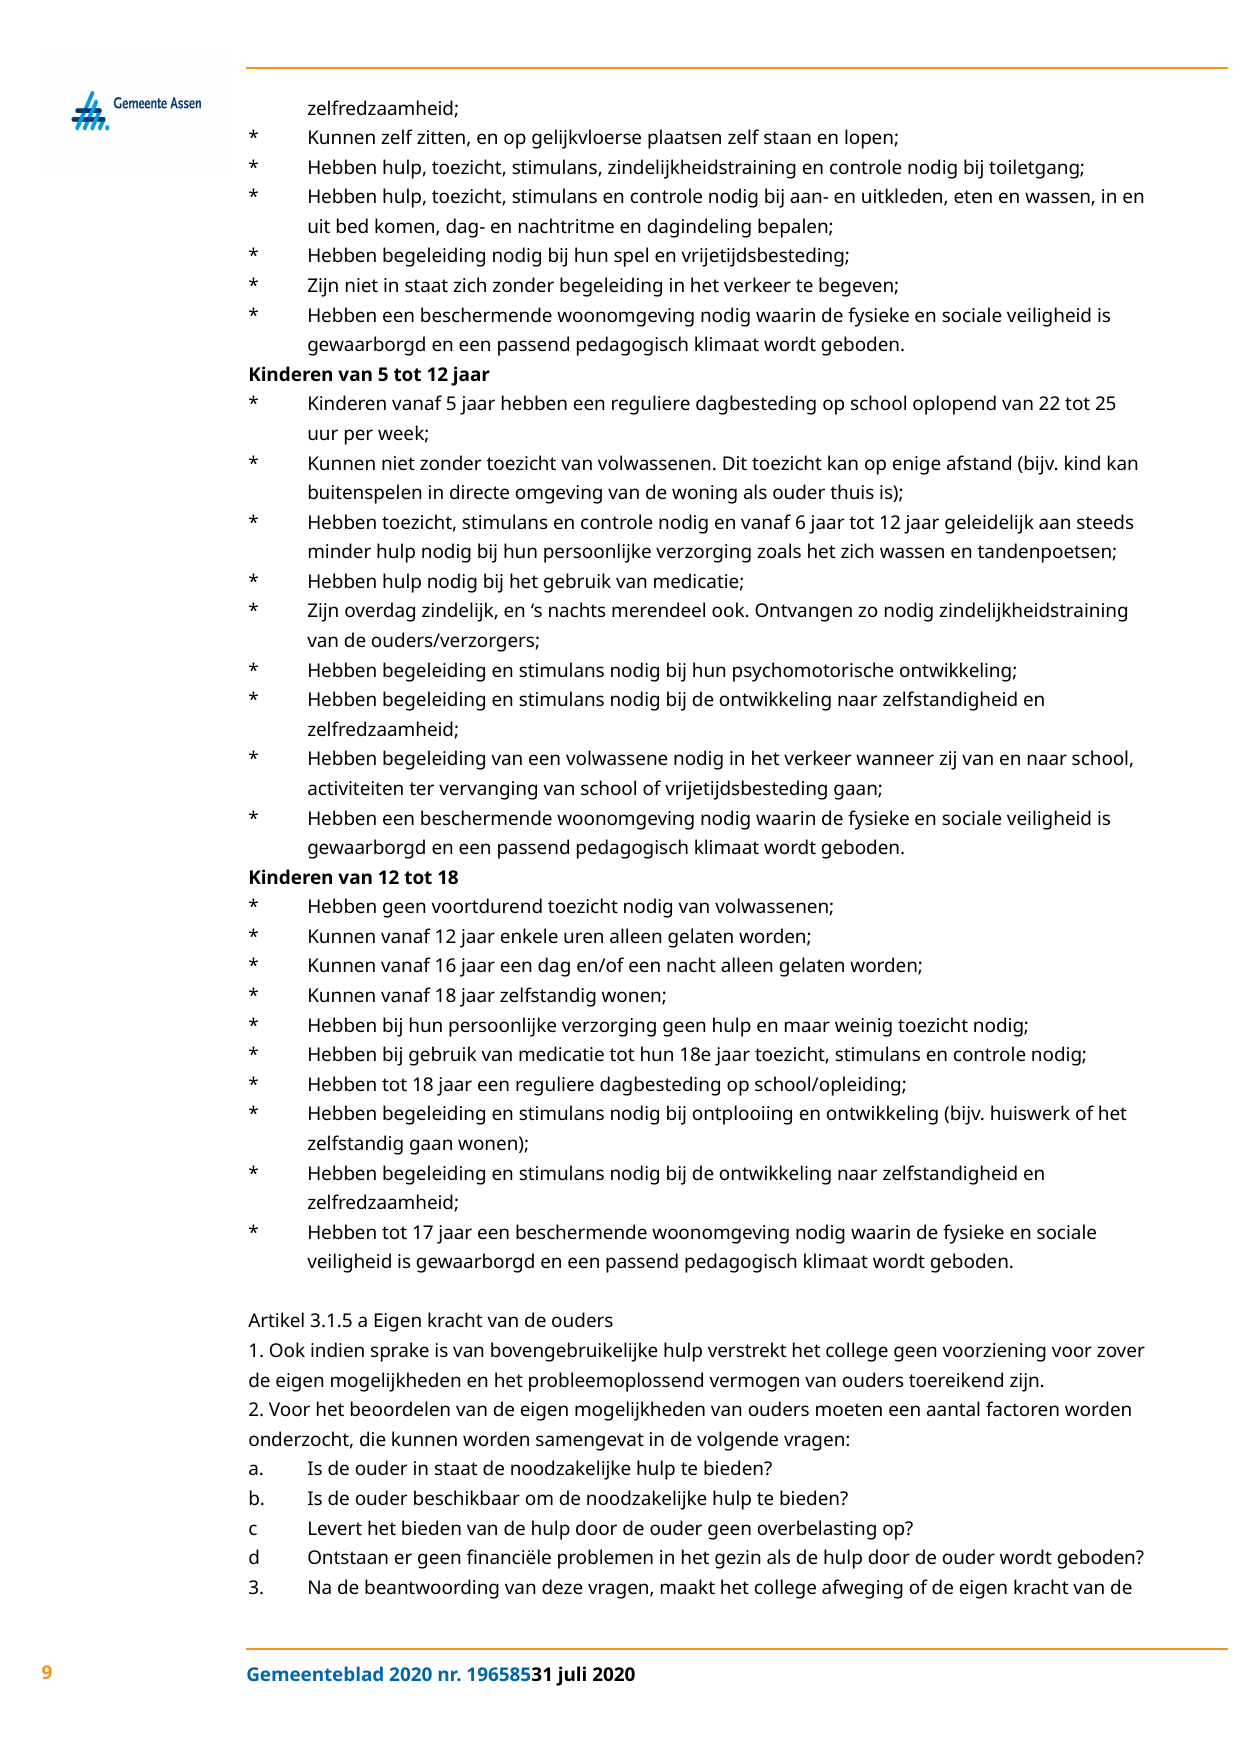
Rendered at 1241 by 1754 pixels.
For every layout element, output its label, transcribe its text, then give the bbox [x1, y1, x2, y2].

list Hebben begeleiding en stimulans nodig bij de ontwikkeling naar zelfstandigheid en zelfredzaamheid; [248, 686, 1152, 742]
text 2. Voor het beoordelen van de eigen mogelijkheden van ouders moeten een aantal factoren worden onderzocht, die kunnen worden samengevat in de volgende vragen: [248, 1396, 1152, 1452]
text Artikel 3.1.5 a Eigen kracht van de ouders [248, 1308, 1152, 1333]
list Hebben tot 18 jaar een reguliere dagbesteding op school/opleiding; [248, 1071, 1152, 1097]
list Kunnen vanaf 18 jaar zelfstandig wonen; [248, 982, 1152, 1008]
list Hebben geen voortdurend toezicht nodig van volwassenen; [248, 893, 1152, 919]
list Hebben begeleiding nodig bij hun spel en vrijetijdsbesteding; [248, 243, 1152, 268]
list Is de ouder beschikbaar om de noodzakelijke hulp te bieden? [248, 1485, 1152, 1511]
list Hebben hulp, toezicht, stimulans en controle nodig bij aan- en uitkleden, eten en wassen, in en uit bed komen, dag- en nachtritme en dagindeling bepalen; [248, 183, 1152, 239]
list Na de beantwoording van deze vragen, maakt het college afweging of de eigen kracht van de [248, 1574, 1152, 1600]
list Hebben hulp, toezicht, stimulans, zindelijkheidstraining en controle nodig bij toiletgang; [248, 154, 1152, 180]
list Hebben een beschermende woonomgeving nodig waarin de fysieke en sociale veiligheid is gewaarborgd en een passend pedagogisch klimaat wordt geboden. [248, 805, 1152, 860]
list Hebben bij hun persoonlijke verzorging geen hulp en maar weinig toezicht nodig; [248, 1012, 1152, 1038]
list Hebben begeleiding van een volwassene nodig in het verkeer wanneer zij van en naar school, activiteiten ter vervanging van school of vrijetijdsbesteding gaan; [248, 746, 1152, 801]
list Hebben begeleiding en stimulans nodig bij ontplooiing en ontwikkeling (bijv. huiswerk of het zelfstandig gaan wonen); [248, 1101, 1152, 1156]
list Is de ouder in staat de noodzakelijke hulp te bieden? [248, 1456, 1152, 1481]
list Kinderen vanaf 5 jaar hebben een reguliere dagbesteding op school oplopend van 22 tot 25 uur per week; [248, 391, 1152, 446]
list Kunnen niet zonder toezicht van volwassenen. Dit toezicht kan op enige afstand (bijv. kind kan buitenspelen in directe omgeving van de woning als ouder thuis is); [248, 450, 1152, 505]
list Hebben een beschermende woonomgeving nodig waarin de fysieke en sociale veiligheid is gewaarborgd en een passend pedagogisch klimaat wordt geboden. [248, 302, 1152, 357]
list Zijn niet in staat zich zonder begeleiding in het verkeer te begeven; [248, 272, 1152, 298]
picture [41, 47, 231, 172]
list Kunnen vanaf 12 jaar enkele uren alleen gelaten worden; [248, 923, 1152, 949]
list Zijn overdag zindelijk, en ‘s nachts merendeel ook. Ontvangen zo nodig zindelijkheidstraining van de ouders/verzorgers; [248, 598, 1152, 653]
list Hebben bij gebruik van medicatie tot hun 18e jaar toezicht, stimulans en controle nodig; [248, 1041, 1152, 1067]
text Kinderen van 12 tot 18 [248, 864, 1152, 890]
list Kunnen vanaf 16 jaar een dag en/of een nacht alleen gelaten worden; [248, 953, 1152, 978]
list Kunnen zelf zitten, en op gelijkvloerse plaatsen zelf staan en lopen; [248, 124, 1152, 150]
text Kinderen van 5 tot 12 jaar [248, 361, 1152, 387]
list Ontstaan er geen financiële problemen in het gezin als de hulp door de ouder wordt geboden? [248, 1544, 1152, 1570]
list Hebben begeleiding en stimulans nodig bij de ontwikkeling naar zelfstandigheid en zelfredzaamheid; [248, 1160, 1152, 1215]
list Levert het bieden van de hulp door de ouder geen overbelasting op? [248, 1515, 1152, 1541]
list Hebben toezicht, stimulans en controle nodig en vanaf 6 jaar tot 12 jaar geleidelijk aan steeds minder hulp nodig bij hun persoonlijke verzorging zoals het zich wassen en tandenpoetsen; [248, 509, 1152, 564]
list zelfredzaamheid; [248, 95, 1152, 121]
list Hebben begeleiding en stimulans nodig bij hun psychomotorische ontwikkeling; [248, 657, 1152, 683]
list Hebben hulp nodig bij het gebruik van medicatie; [248, 568, 1152, 594]
list Hebben tot 17 jaar een beschermende woonomgeving nodig waarin de fysieke en sociale veiligheid is gewaarborgd en een passend pedagogisch klimaat wordt geboden. [248, 1219, 1152, 1274]
text 1. Ook indien sprake is van bovengebruikelijke hulp verstrekt het college geen voorziening voor zover de eigen mogelijkheden en het probleemoplossend vermogen van ouders toereikend zijn. [248, 1337, 1152, 1393]
